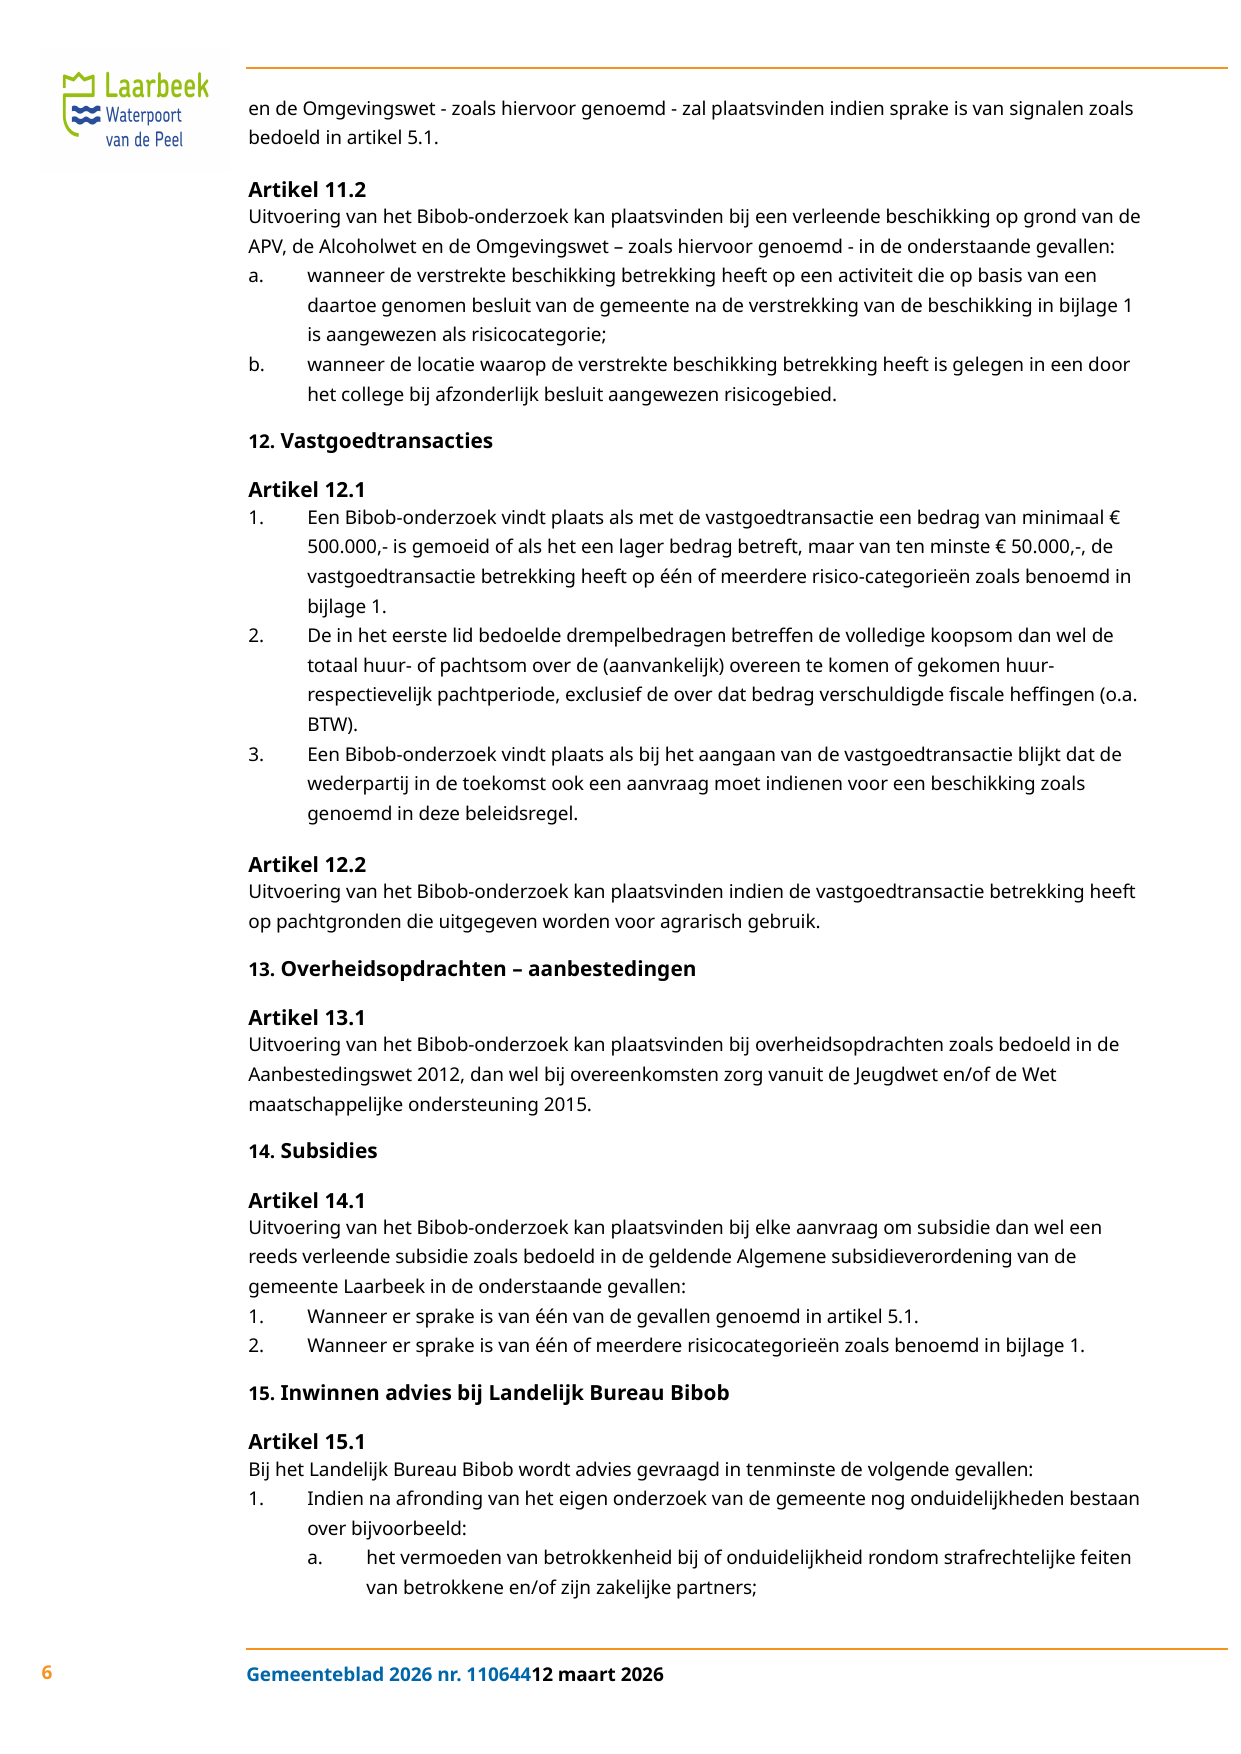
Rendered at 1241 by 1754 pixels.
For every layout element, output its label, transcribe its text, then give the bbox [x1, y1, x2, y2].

text Uitvoering van het Bibob-onderzoek kan plaatsvinden bij elke aanvraag om subsidie dan wel een reeds verleende subsidie zoals bedoeld in de geldende Algemene subsidieverordening van de gemeente Laarbeek in de onderstaande gevallen: [248, 1214, 1152, 1299]
text Artikel 12.2 [248, 850, 1152, 879]
list het vermoeden van betrokkenheid bij of onduidelijkheid rondom strafrechtelijke feiten van betrokkene en/of zijn zakelijke partners; [307, 1544, 1152, 1600]
list Wanneer er sprake is van één of meerdere risicocategorieën zoals benoemd in bijlage 1. [248, 1332, 1152, 1358]
text 15. Inwinnen advies bij Landelijk Bureau Bibob [248, 1378, 1152, 1407]
text en de Omgevingswet - zoals hiervoor genoemd - zal plaatsvinden indien sprake is van signalen zoals bedoeld in artikel 5.1. [248, 95, 1152, 150]
text Artikel 12.1 [248, 476, 1152, 504]
text 13. Overheidsopdrachten – aanbestedingen [248, 954, 1152, 982]
list wanneer de locatie waarop de verstrekte beschikking betrekking heeft is gelegen in een door het college bij afzonderlijk besluit aangewezen risicogebied. [248, 351, 1152, 406]
text Uitvoering van het Bibob-onderzoek kan plaatsvinden indien de vastgoedtransactie betrekking heeft op pachtgronden die uitgegeven worden voor agrarisch gebruik. [248, 879, 1152, 934]
list Een Bibob-onderzoek vindt plaats als bij het aangaan van de vastgoedtransactie blijkt dat de wederpartij in de toekomst ook een aanvraag moet indienen voor een beschikking zoals genoemd in deze beleidsregel. [248, 741, 1152, 826]
list wanneer de verstrekte beschikking betrekking heeft op een activiteit die op basis van een daartoe genomen besluit van de gemeente na de verstrekking van de beschikking in bijlage 1 is aangewezen als risicocategorie; [248, 262, 1152, 347]
list De in het eerste lid bedoelde drempelbedragen betreffen de volledige koopsom dan wel de totaal huur- of pachtsom over de (aanvankelijk) overeen te komen of gekomen huur- respectievelijk pachtperiode, exclusief de over dat bedrag verschuldigde fiscale heffingen (o.a. BTW). [248, 622, 1152, 737]
picture [41, 47, 231, 172]
text Uitvoering van het Bibob-onderzoek kan plaatsvinden bij overheidsopdrachten zoals bedoeld in de Aanbestedingswet 2012, dan wel bij overeenkomsten zorg vanuit de Jeugdwet en/of de Wet maatschappelijke ondersteuning 2015. [248, 1032, 1152, 1117]
text Artikel 13.1 [248, 1003, 1152, 1032]
text Uitvoering van het Bibob-onderzoek kan plaatsvinden bij een verleende beschikking op grond van de APV, de Alcoholwet en de Omgevingswet – zoals hiervoor genoemd - in de onderstaande gevallen: [248, 203, 1152, 258]
list Indien na afronding van het eigen onderzoek van de gemeente nog onduidelijkheden bestaan over bijvoorbeeld: [248, 1485, 1152, 1541]
list Wanneer er sprake is van één van de gevallen genoemd in artikel 5.1. [248, 1303, 1152, 1329]
text Artikel 14.1 [248, 1186, 1152, 1214]
text Bij het Landelijk Bureau Bibob wordt advies gevraagd in tenminste de volgende gevallen: [248, 1456, 1152, 1482]
text 14. Subsidies [248, 1136, 1152, 1165]
text 12. Vastgoedtransacties [248, 426, 1152, 455]
text Artikel 11.2 [248, 175, 1152, 203]
text Artikel 15.1 [248, 1427, 1152, 1456]
list Een Bibob-onderzoek vindt plaats als met de vastgoedtransactie een bedrag van minimaal € 500.000,- is gemoeid of als het een lager bedrag betreft, maar van ten minste € 50.000,-, de vastgoedtransactie betrekking heeft op één of meerdere risico-categorieën zoals benoemd in bijlage 1. [248, 504, 1152, 618]
